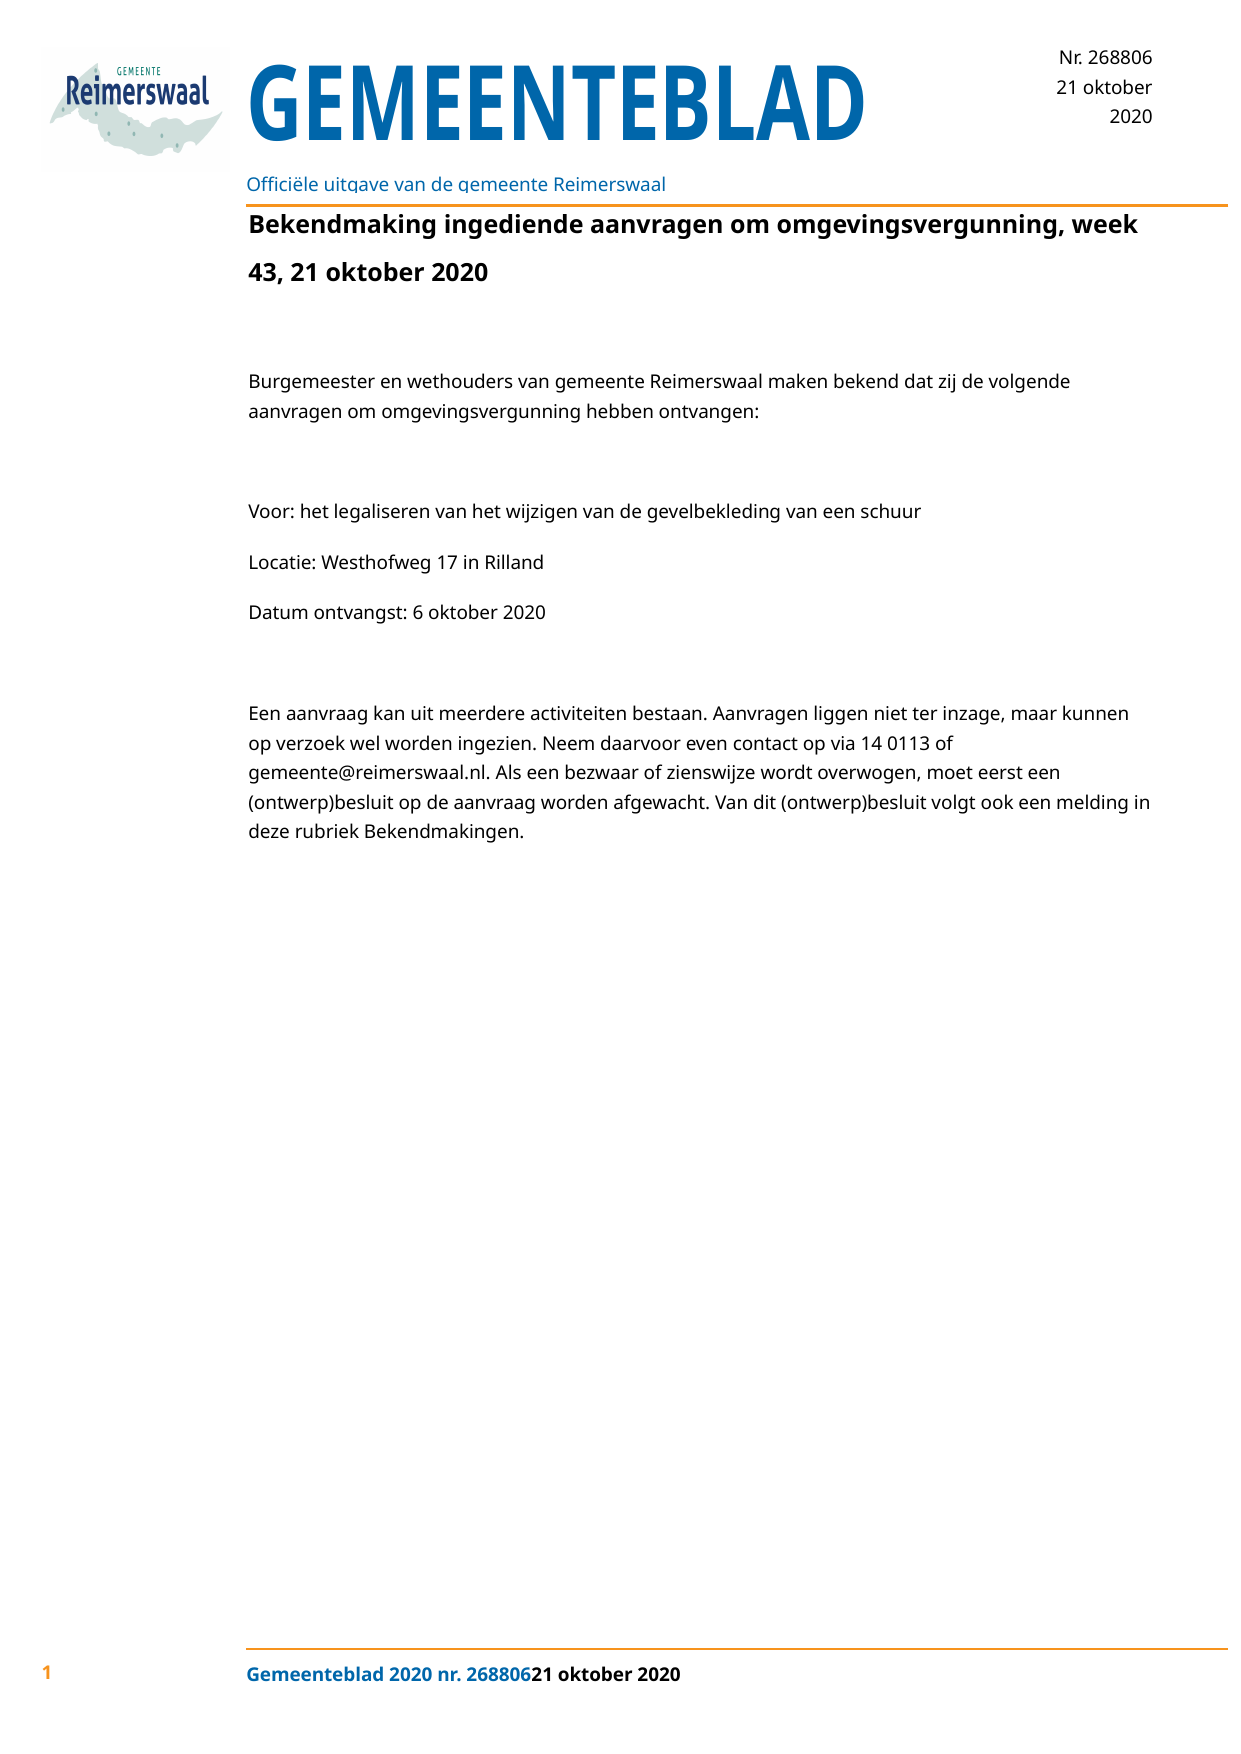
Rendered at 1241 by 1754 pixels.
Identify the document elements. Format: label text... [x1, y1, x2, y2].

text Locatie: Westhofweg 17 in Rilland [248, 549, 1152, 575]
text Datum ontvangst: 6 oktober 2020 [248, 599, 1152, 625]
text Voor: het legaliseren van het wijzigen van de gevelbekleding van een schuur [248, 499, 1152, 524]
text Bekendmaking ingediende aanvragen om omgevingsvergunning, week 43, 21 oktober 2020 [248, 207, 1152, 288]
text Een aanvraag kan uit meerdere activiteiten bestaan. Aanvragen liggen niet ter inzage, maar kunnen op verzoek wel worden ingezien. Neem daarvoor even contact op via 14 0113 of gemeente@reimerswaal.nl. Als een bezwaar of zienswijze wordt overwogen, moet eerst een (ontwerp)besluit op de aanvraag worden afgewacht. Van dit (ontwerp)besluit volgt ook een melding in deze rubriek Bekendmakingen. [248, 700, 1152, 844]
picture [41, 47, 231, 172]
text Burgemeester en wethouders van gemeente Reimerswaal maken bekend dat zij de volgende aanvragen om omgevingsvergunning hebben ontvangen: [248, 368, 1152, 424]
